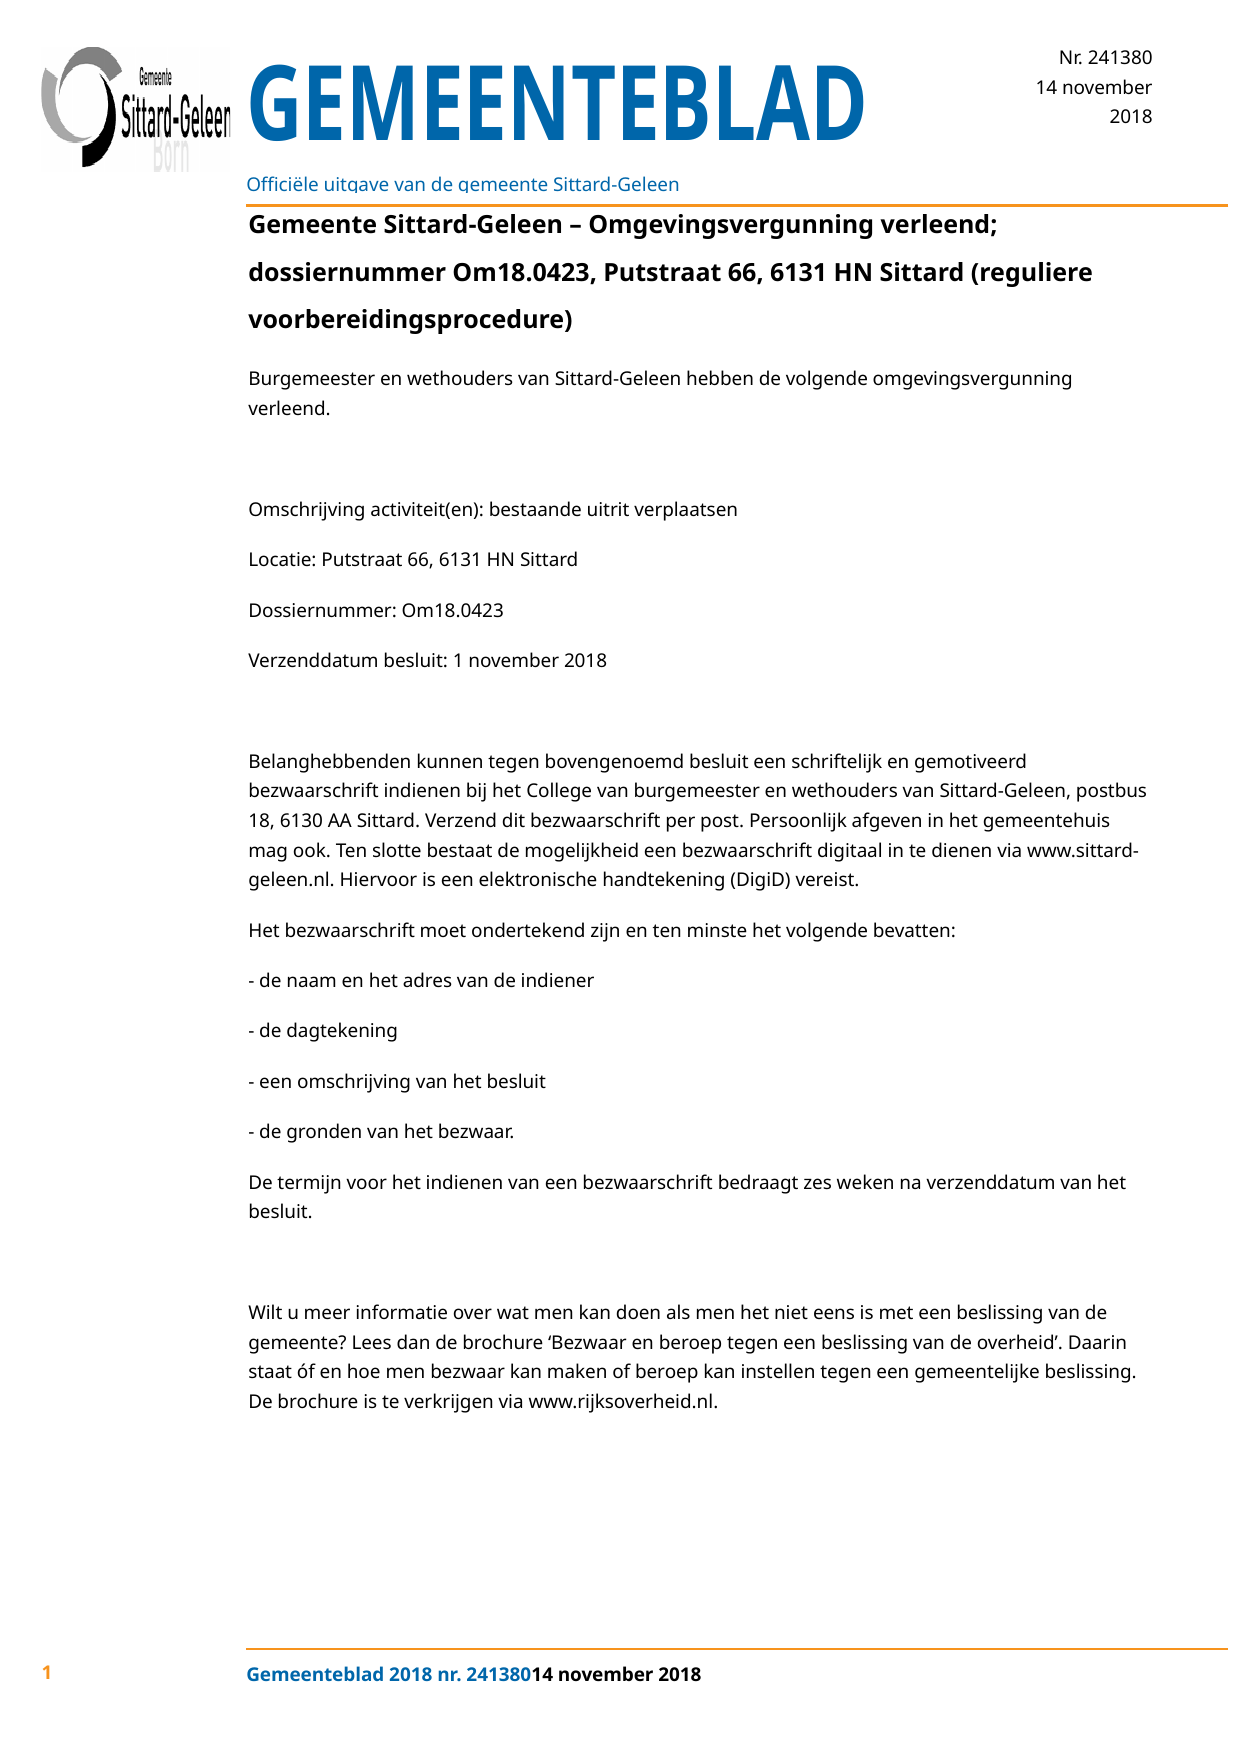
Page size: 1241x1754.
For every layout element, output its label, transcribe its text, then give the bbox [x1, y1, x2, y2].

text Belanghebbenden kunnen tegen bovengenoemd besluit een schriftelijk en gemotiveerd bezwaarschrift indienen bij het College van burgemeester en wethouders van Sittard-Geleen, postbus 18, 6130 AA Sittard. Verzend dit bezwaarschrift per post. Persoonlijk afgeven in het gemeentehuis mag ook. Ten slotte bestaat de mogelijkheid een bezwaarschrift digitaal in te dienen via www.sittard-geleen.nl. Hiervoor is een elektronische handtekening (DigiD) vereist. [248, 748, 1152, 892]
text - de naam en het adres van de indiener [248, 967, 1152, 993]
text Omschrijving activiteit(en): bestaande uitrit verplaatsen [248, 496, 1152, 522]
picture [41, 47, 231, 172]
text Gemeente Sittard-Geleen – Omgevingsvergunning verleend; dossiernummer Om18.0423, Putstraat 66, 6131 HN Sittard (reguliere voorbereidingsprocedure) [248, 207, 1152, 336]
text Wilt u meer informatie over wat men kan doen als men het niet eens is met een beslissing van de gemeente? Lees dan de brochure ‘Bezwaar en beroep tegen een beslissing van de overheid’. Daarin staat óf en hoe men bezwaar kan maken of beroep kan instellen tegen een gemeentelijke beslissing. De brochure is te verkrijgen via www.rijksoverheid.nl. [248, 1299, 1152, 1414]
text Dossiernummer: Om18.0423 [248, 597, 1152, 622]
text - een omschrijving van het besluit [248, 1068, 1152, 1094]
text Locatie: Putstraat 66, 6131 HN Sittard [248, 546, 1152, 572]
text - de dagtekening [248, 1018, 1152, 1043]
text - de gronden van het bezwaar. [248, 1118, 1152, 1144]
text De termijn voor het indienen van een bezwaarschrift bedraagt zes weken na verzenddatum van het besluit. [248, 1169, 1152, 1224]
text Burgemeester en wethouders van Sittard-Geleen hebben de volgende omgevingsvergunning verleend. [248, 366, 1152, 421]
text Verzenddatum besluit: 1 november 2018 [248, 647, 1152, 673]
text Het bezwaarschrift moet ondertekend zijn en ten minste het volgende bevatten: [248, 917, 1152, 942]
